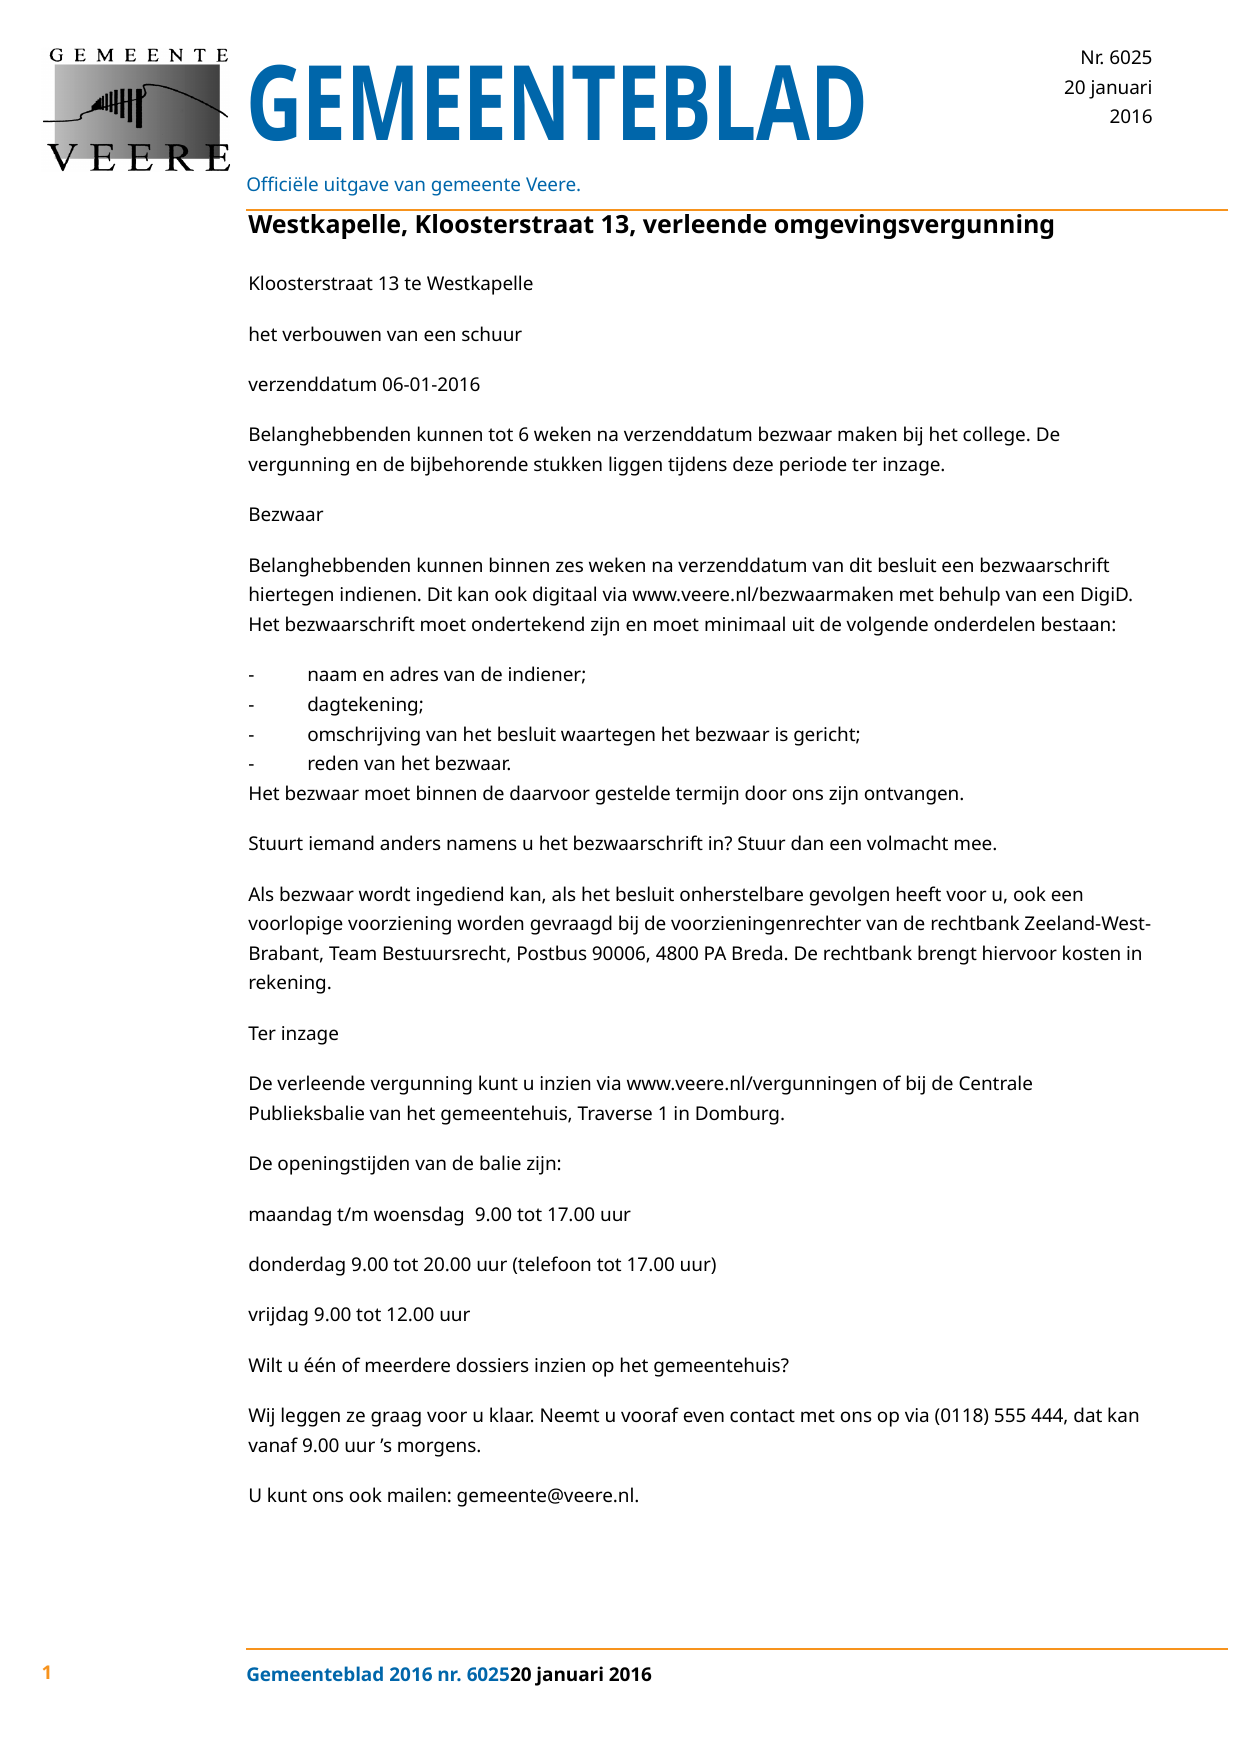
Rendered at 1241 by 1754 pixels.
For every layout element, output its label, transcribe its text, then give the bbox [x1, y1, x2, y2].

list dagtekening; [248, 691, 1152, 717]
list naam en adres van de indiener; [248, 662, 1152, 687]
text maandag t/m woensdag 9.00 tot 17.00 uur [248, 1201, 1152, 1226]
text donderdag 9.00 tot 20.00 uur (telefoon tot 17.00 uur) [248, 1251, 1152, 1277]
text Ter inzage [248, 1020, 1152, 1046]
text Bezwaar [248, 502, 1152, 527]
text De verleende vergunning kunt u inzien via www.veere.nl/vergunningen of bij de Centrale Publieksbalie van het gemeentehuis, Traverse 1 in Domburg. [248, 1070, 1152, 1126]
text Kloosterstraat 13 te Westkapelle [248, 270, 1152, 296]
text Wij leggen ze graag voor u klaar. Neemt u vooraf even contact met ons op via (0118) 555 444, dat kan vanaf 9.00 uur ’s morgens. [248, 1402, 1152, 1458]
text vrijdag 9.00 tot 12.00 uur [248, 1302, 1152, 1327]
text Wilt u één of meerdere dossiers inzien op het gemeentehuis? [248, 1352, 1152, 1378]
list omschrijving van het besluit waartegen het bezwaar is gericht; [248, 721, 1152, 746]
text het verbouwen van een schuur [248, 321, 1152, 346]
text Belanghebbenden kunnen binnen zes weken na verzenddatum van dit besluit een bezwaarschrift hiertegen indienen. Dit kan ook digitaal via www.veere.nl/bezwaarmaken met behulp van een DigiD. Het bezwaarschrift moet ondertekend zijn en moet minimaal uit de volgende onderdelen bestaan: [248, 552, 1152, 637]
text verzenddatum 06-01-2016 [248, 371, 1152, 397]
list reden van het bezwaar. [248, 750, 1152, 776]
text Belanghebbenden kunnen tot 6 weken na verzenddatum bezwaar maken bij het college. De vergunning en de bijbehorende stukken liggen tijdens deze periode ter inzage. [248, 422, 1152, 477]
text Stuurt iemand anders namens u het bezwaarschrift in? Stuur dan een volmacht mee. [248, 830, 1152, 856]
text U kunt ons ook mailen: gemeente@veere.nl. [248, 1482, 1152, 1508]
text De openingstijden van de balie zijn: [248, 1150, 1152, 1176]
text Als bezwaar wordt ingediend kan, als het besluit onherstelbare gevolgen heeft voor u, ook een voorlopige voorziening worden gevraagd bij de voorzieningenrechter van de rechtbank Zeeland-West-Brabant, Team Bestuursrecht, Postbus 90006, 4800 PA Breda. De rechtbank brengt hiervoor kosten in rekening. [248, 881, 1152, 995]
picture [41, 47, 231, 172]
text Westkapelle, Kloosterstraat 13, verleende omgevingsvergunning [248, 211, 1152, 241]
text Het bezwaar moet binnen de daarvoor gestelde termijn door ons zijn ontvangen. [248, 780, 1152, 806]
